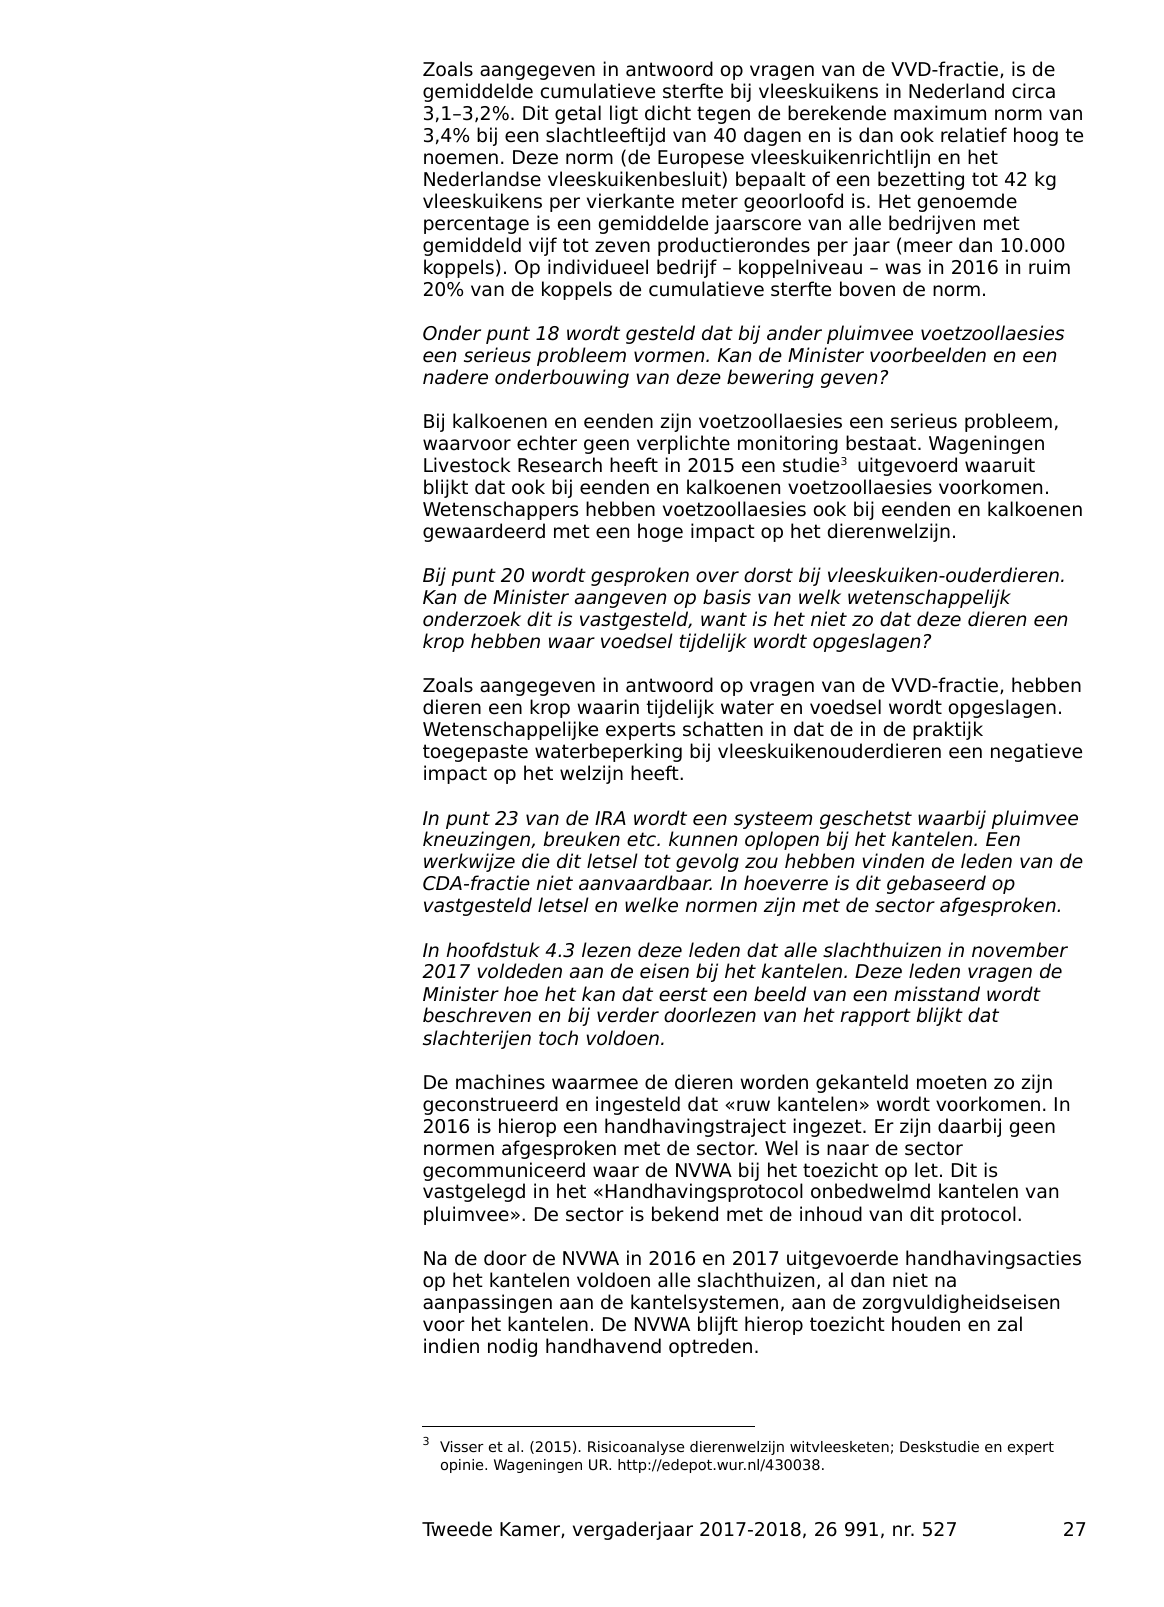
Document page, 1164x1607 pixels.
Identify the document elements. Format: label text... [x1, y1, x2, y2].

text In punt 23 van de IRA wordt een systeem geschetst waarbij pluimvee kneuzingen, breuken etc. kunnen oplopen bij het kantelen. Een werkwijze die dit letsel tot gevolg zou hebben vinden de leden van de CDA-fractie niet aanvaardbaar. In hoeverre is dit gebaseerd op vastgesteld letsel en welke normen zijn met de sector afgesproken. [422, 807, 1087, 917]
text Bij kalkoenen en eenden zijn voetzoollaesies een serieus probleem, waarvoor echter geen verplichte monitoring bestaat. Wageningen Livestock Research heeft in 2015 een studie uitgevoerd waaruit blijkt dat ook bij eenden en kalkoenen voetzoollaesies voorkomen. Wetenschappers hebben voetzoollaesies ook bij eenden en kalkoenen gewaardeerd met een hoge impact op het dierenwelzijn. [422, 411, 1087, 543]
text Zoals aangegeven in antwoord op vragen van de VVD-fractie, hebben dieren een krop waarin tijdelijk water en voedsel wordt opgeslagen. Wetenschappelijke experts schatten in dat de in de praktijk toegepaste waterbeperking bij vleeskuikenouderdieren een negatieve impact op het welzijn heeft. [422, 675, 1087, 785]
text Bij punt 20 wordt gesproken over dorst bij vleeskuiken-ouderdieren. Kan de Minister aangeven op basis van welk wetenschappelijk onderzoek dit is vastgesteld, want is het niet zo dat deze dieren een krop hebben waar voedsel tijdelijk wordt opgeslagen? [422, 565, 1087, 653]
text De machines waarmee de dieren worden gekanteld moeten zo zijn geconstrueerd en ingesteld dat «ruw kantelen» wordt voorkomen. In 2016 is hierop een handhavingstraject ingezet. Er zijn daarbij geen normen afgesproken met de sector. Wel is naar de sector gecommuniceerd waar de NVWA bij het toezicht op let. Dit is vastgelegd in het «Handhavingsprotocol onbedwelmd kantelen van pluimvee». De sector is bekend met de inhoud van dit protocol. [422, 1072, 1087, 1225]
text In hoofdstuk 4.3 lezen deze leden dat alle slachthuizen in november 2017 voldeden aan de eisen bij het kantelen. Deze leden vragen de Minister hoe het kan dat eerst een beeld van een misstand wordt beschreven en bij verder doorlezen van het rapport blijkt dat slachterijen toch voldoen. [422, 939, 1087, 1049]
text Visser et al. (2015). Risicoanalyse dierenwelzijn witvleesketen; Deskstudie en expert opinie. Wageningen UR. http://edepot.wur.nl/430038. [422, 1435, 1087, 1474]
text Onder punt 18 wordt gesteld dat bij ander pluimvee voetzoollaesies een serieus probleem vormen. Kan de Minister voorbeelden en een nadere onderbouwing van deze bewering geven? [422, 323, 1087, 389]
text Na de door de NVWA in 2016 en 2017 uitgevoerde handhavingsacties op het kantelen voldoen alle slachthuizen, al dan niet na aanpassingen aan de kantelsystemen, aan de zorgvuldigheidseisen voor het kantelen. De NVWA blijft hierop toezicht houden en zal indien nodig handhavend optreden. [422, 1248, 1087, 1357]
text Zoals aangegeven in antwoord op vragen van de VVD-fractie, is de gemiddelde cumulatieve sterfte bij vleeskuikens in Nederland circa 3,1–3,2%. Dit getal ligt dicht tegen de berekende maximum norm van 3,4% bij een slachtleeftijd van 40 dagen en is dan ook relatief hoog te noemen. Deze norm (de Europese vleeskuikenrichtlijn en het Nederlandse vleeskuikenbesluit) bepaalt of een bezetting tot 42 kg vleeskuikens per vierkante meter geoorloofd is. Het genoemde percentage is een gemiddelde jaarscore van alle bedrijven met gemiddeld vijf tot zeven productierondes per jaar (meer dan 10.000 koppels). Op individueel bedrijf – koppelniveau – was in 2016 in ruim 20% van de koppels de cumulatieve sterfte boven de norm. [422, 59, 1087, 301]
